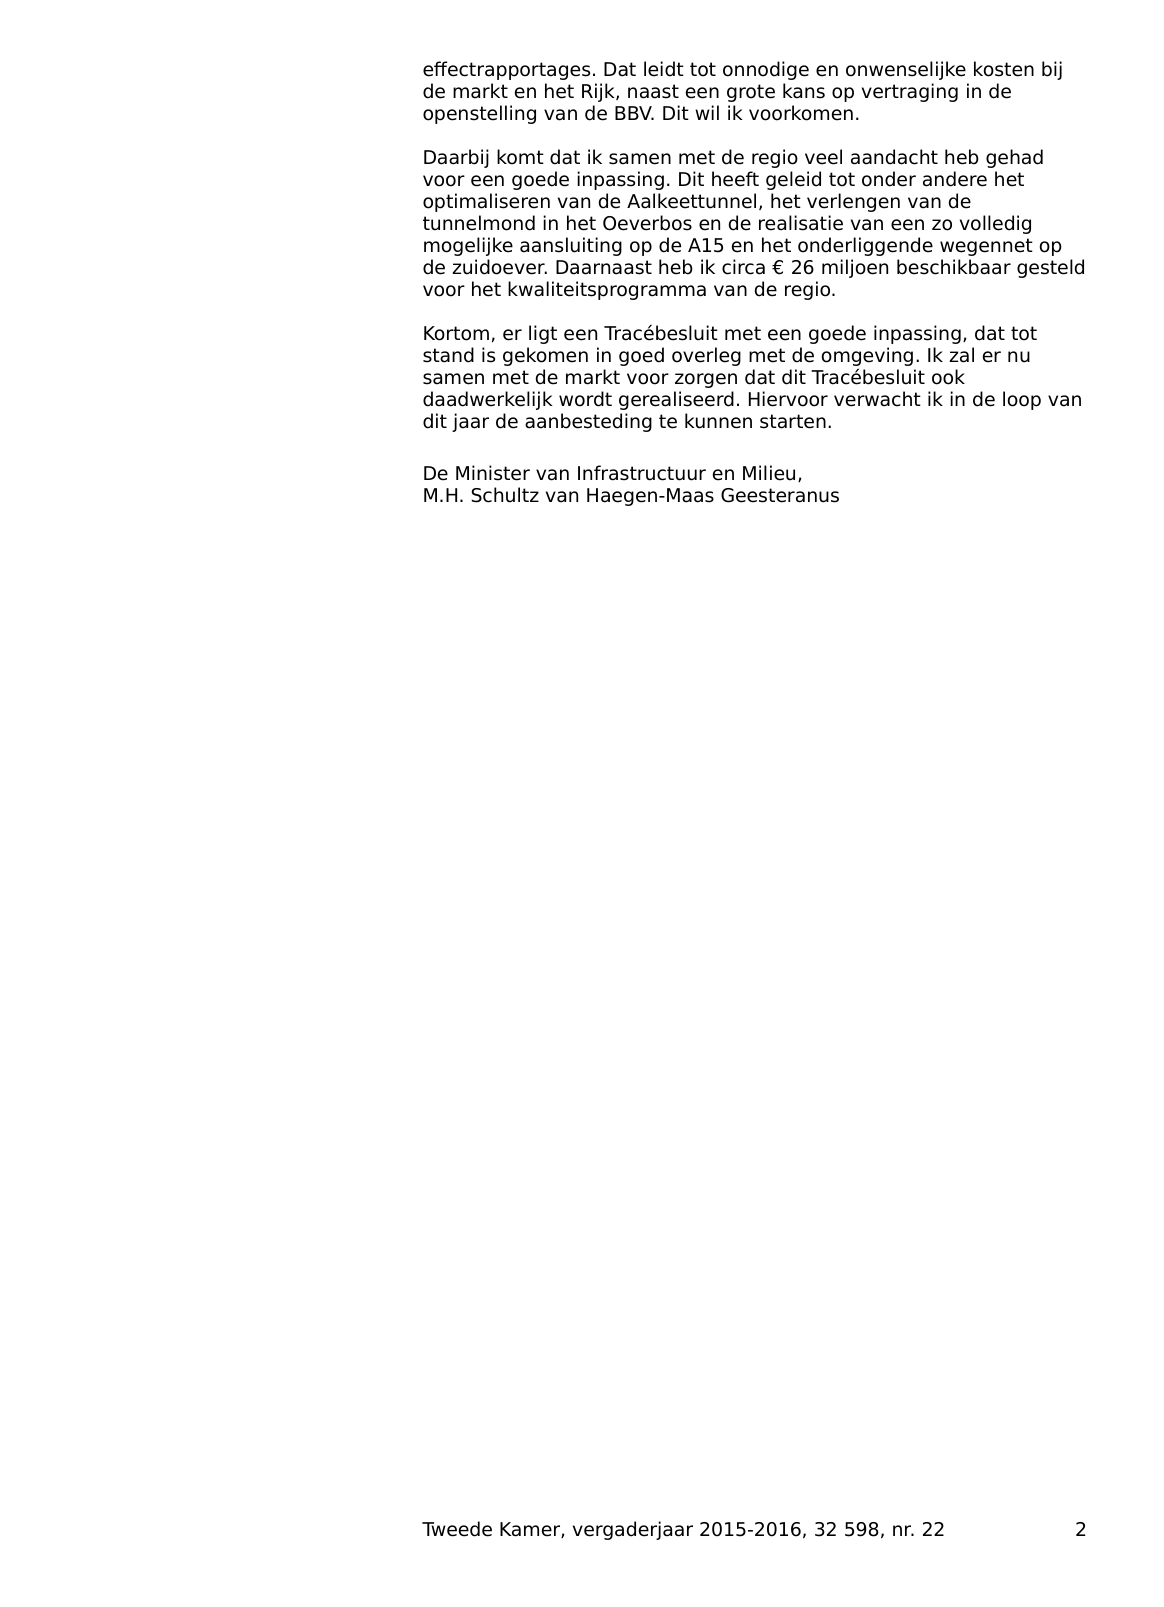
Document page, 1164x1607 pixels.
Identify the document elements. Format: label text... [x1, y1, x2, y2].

text effectrapportages. Dat leidt tot onnodige en onwenselijke kosten bij de markt en het Rijk, naast een grote kans op vertraging in de openstelling van de BBV. Dit wil ik voorkomen. [422, 59, 1087, 125]
text Kortom, er ligt een Tracébesluit met een goede inpassing, dat tot stand is gekomen in goed overleg met de omgeving. Ik zal er nu samen met de markt voor zorgen dat dit Tracébesluit ook daadwerkelijk wordt gerealiseerd. Hiervoor verwacht ik in de loop van dit jaar de aanbesteding te kunnen starten. [422, 323, 1087, 433]
text De Minister van Infrastructuur en Milieu, M.H. Schultz van Haegen-Maas Geesteranus [422, 463, 1087, 507]
text Daarbij komt dat ik samen met de regio veel aandacht heb gehad voor een goede inpassing. Dit heeft geleid tot onder andere het optimaliseren van de Aalkeettunnel, het verlengen van de tunnelmond in het Oeverbos en de realisatie van een zo volledig mogelijke aansluiting op de A15 en het onderliggende wegennet op de zuidoever. Daarnaast heb ik circa € 26 miljoen beschikbaar gesteld voor het kwaliteitsprogramma van de regio. [422, 147, 1087, 301]
